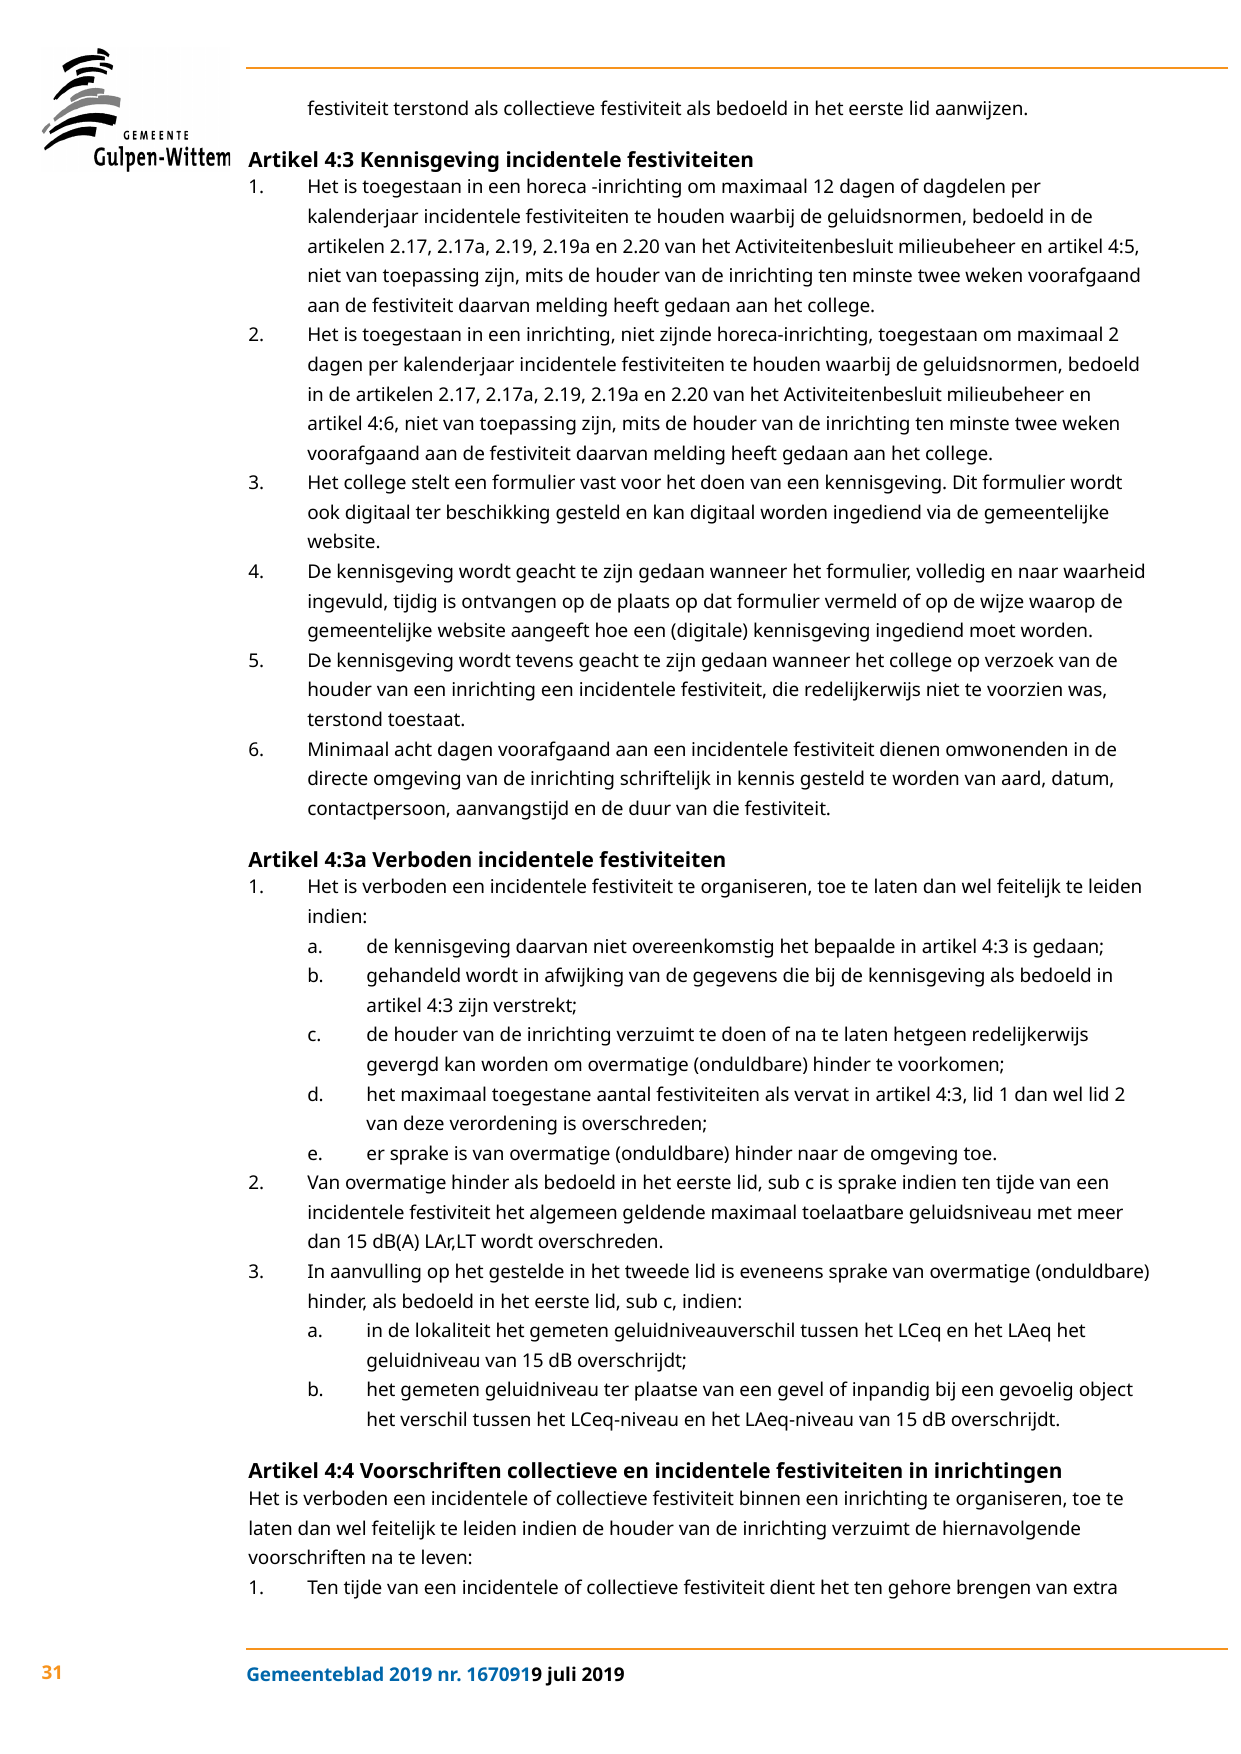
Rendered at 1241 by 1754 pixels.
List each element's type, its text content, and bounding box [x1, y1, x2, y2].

list Het is toegestaan in een inrichting, niet zijnde horeca-inrichting, toegestaan om maximaal 2 dagen per kalenderjaar incidentele festiviteiten te houden waarbij de geluidsnormen, bedoeld in de artikelen 2.17, 2.17a, 2.19, 2.19a en 2.20 van het Activiteitenbesluit milieubeheer en artikel 4:6, niet van toepassing zijn, mits de houder van de inrichting ten minste twee weken voorafgaand aan de festiviteit daarvan melding heeft gedaan aan het college. [248, 322, 1152, 466]
list de kennisgeving daarvan niet overeenkomstig het bepaalde in artikel 4:3 is gedaan; [307, 933, 1152, 959]
list Het is verboden een incidentele festiviteit te organiseren, toe te laten dan wel feitelijk te leiden indien: [248, 874, 1152, 929]
list in de lokaliteit het gemeten geluidniveauverschil tussen het LCeq en het LAeq het geluidniveau van 15 dB overschrijdt; [307, 1317, 1152, 1373]
list het gemeten geluidniveau ter plaatse van een gevel of inpandig bij een gevoelig object het verschil tussen het LCeq-niveau en het LAeq-niveau van 15 dB overschrijdt. [307, 1377, 1152, 1432]
list De kennisgeving wordt geacht te zijn gedaan wanneer het formulier, volledig en naar waarheid ingevuld, tijdig is ontvangen op de plaats op dat formulier vermeld of op de wijze waarop de gemeentelijke website aangeeft hoe een (digitale) kennisgeving ingediend moet worden. [248, 558, 1152, 643]
picture [41, 47, 231, 172]
list Minimaal acht dagen voorafgaand aan een incidentele festiviteit dienen omwonenden in de directe omgeving van de inrichting schriftelijk in kennis gesteld te worden van aard, datum, contactpersoon, aanvangstijd en de duur van die festiviteit. [248, 736, 1152, 821]
list het maximaal toegestane aantal festiviteiten als vervat in artikel 4:3, lid 1 dan wel lid 2 van deze verordening is overschreden; [307, 1081, 1152, 1136]
list In aanvulling op het gestelde in het tweede lid is eveneens sprake van overmatige (onduldbare) hinder, als bedoeld in het eerste lid, sub c, indien: [248, 1258, 1152, 1314]
list de houder van de inrichting verzuimt te doen of na te laten hetgeen redelijkerwijs gevergd kan worden om overmatige (onduldbare) hinder te voorkomen; [307, 1022, 1152, 1077]
list festiviteit terstond als collectieve festiviteit als bedoeld in het eerste lid aanwijzen. [248, 95, 1152, 121]
list Van overmatige hinder als bedoeld in het eerste lid, sub c is sprake indien ten tijde van een incidentele festiviteit het algemeen geldende maximaal toelaatbare geluidsniveau met meer dan 15 dB(A) LAr,LT wordt overschreden. [248, 1169, 1152, 1254]
list De kennisgeving wordt tevens geacht te zijn gedaan wanneer het college op verzoek van de houder van een inrichting een incidentele festiviteit, die redelijkerwijs niet te voorzien was, terstond toestaat. [248, 647, 1152, 732]
text Het is verboden een incidentele of collectieve festiviteit binnen een inrichting te organiseren, toe te laten dan wel feitelijk te leiden indien de houder van de inrichting verzuimt de hiernavolgende voorschriften na te leven: [248, 1485, 1152, 1570]
text Artikel 4:3a Verboden incidentele festiviteiten [248, 845, 1152, 874]
list Het college stelt een formulier vast voor het doen van een kennisgeving. Dit formulier wordt ook digitaal ter beschikking gesteld en kan digitaal worden ingediend via de gemeentelijke website. [248, 469, 1152, 554]
text Artikel 4:3 Kennisgeving incidentele festiviteiten [248, 145, 1152, 174]
list Het is toegestaan in een horeca -inrichting om maximaal 12 dagen of dagdelen per kalenderjaar incidentele festiviteiten te houden waarbij de geluidsnormen, bedoeld in de artikelen 2.17, 2.17a, 2.19, 2.19a en 2.20 van het Activiteitenbesluit milieubeheer en artikel 4:5, niet van toepassing zijn, mits de houder van de inrichting ten minste twee weken voorafgaand aan de festiviteit daarvan melding heeft gedaan aan het college. [248, 174, 1152, 318]
list Ten tijde van een incidentele of collectieve festiviteit dient het ten gehore brengen van extra [248, 1574, 1152, 1599]
text Artikel 4:4 Voorschriften collectieve en incidentele festiviteiten in inrichtingen [248, 1457, 1152, 1485]
list gehandeld wordt in afwijking van de gegevens die bij de kennisgeving als bedoeld in artikel 4:3 zijn verstrekt; [307, 962, 1152, 1018]
list er sprake is van overmatige (onduldbare) hinder naar de omgeving toe. [307, 1140, 1152, 1166]
